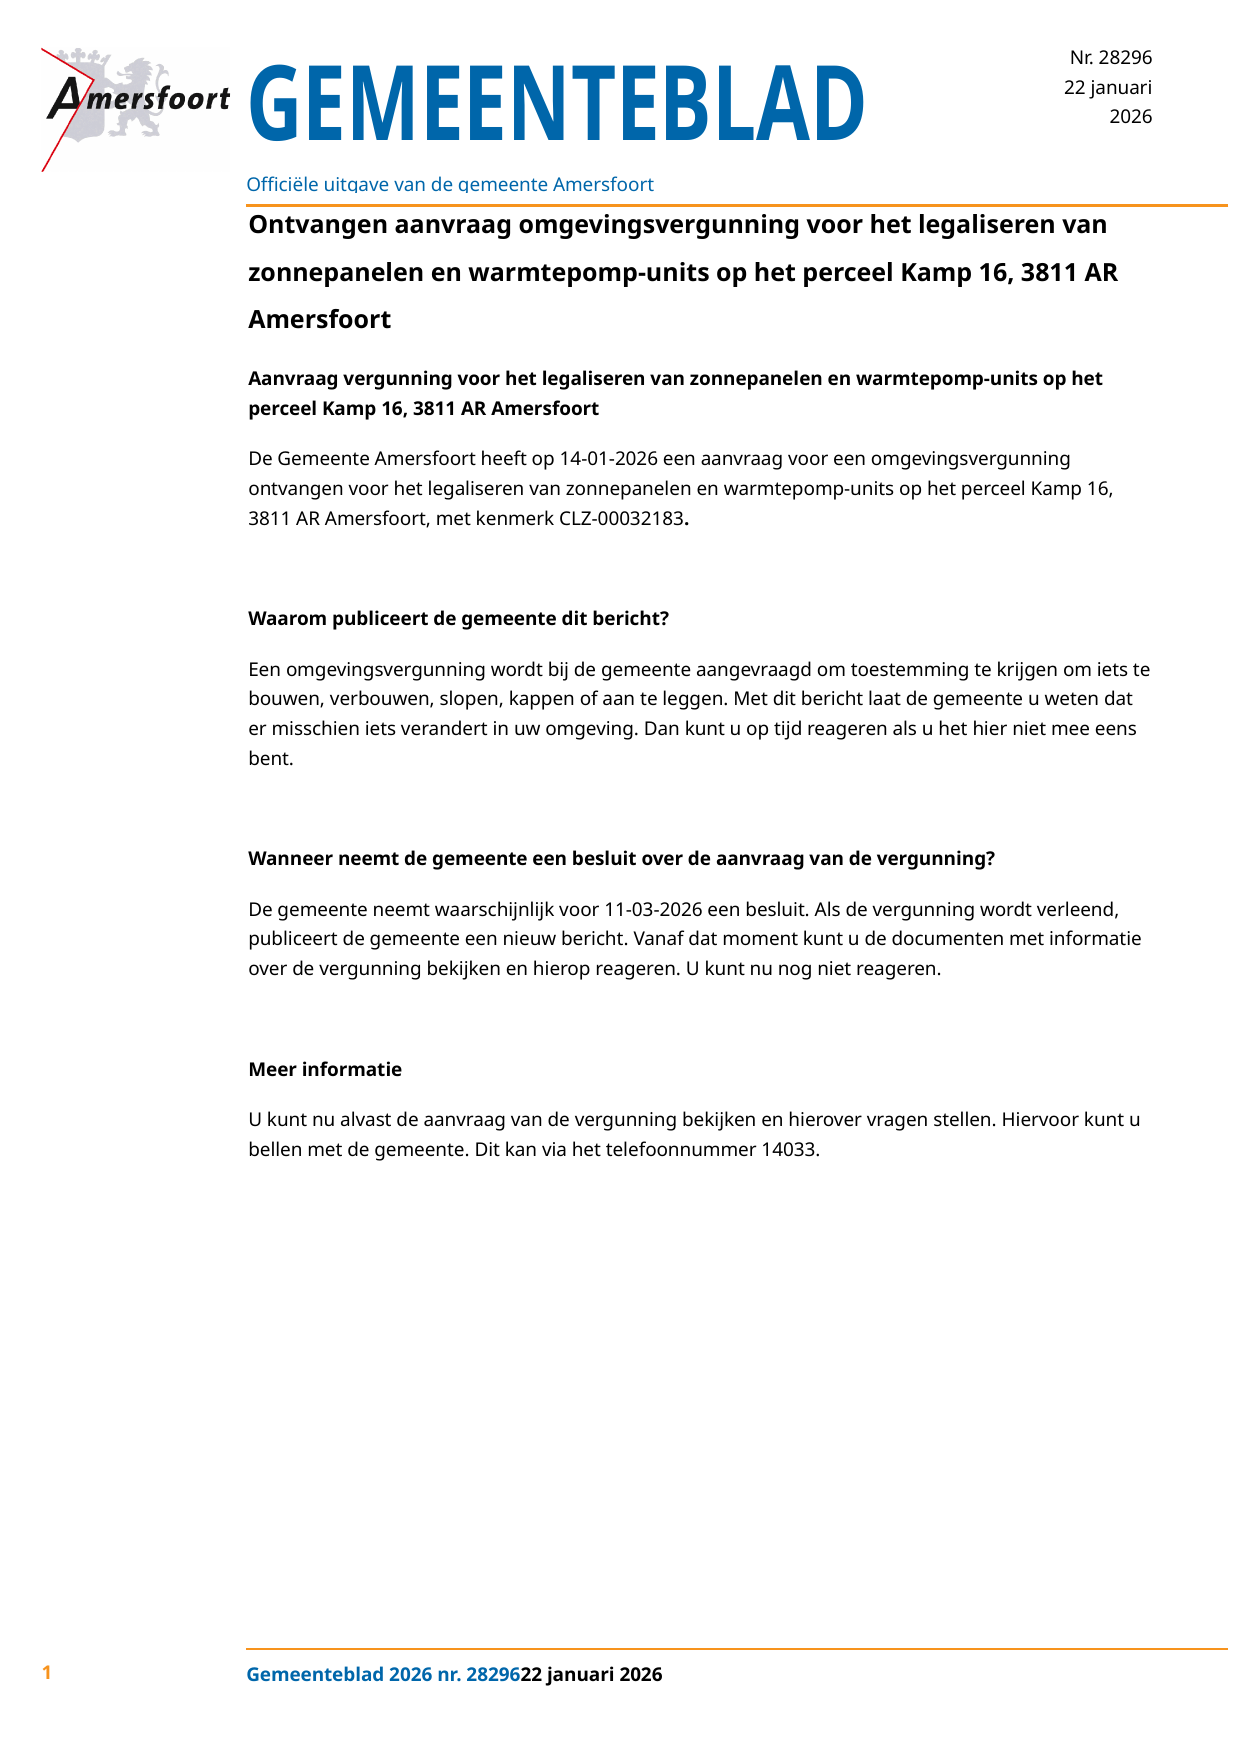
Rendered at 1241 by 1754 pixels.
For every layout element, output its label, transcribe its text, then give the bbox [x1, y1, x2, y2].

text Waarom publiceert de gemeente dit bericht? [248, 606, 1152, 631]
text De gemeente neemt waarschijnlijk voor 11-03-2026 een besluit. Als de vergunning wordt verleend, publiceert de gemeente een nieuw bericht. Vanaf dat moment kunt u de documenten met informatie over de vergunning bekijken en hierop reageren. U kunt nu nog niet reageren. [248, 896, 1152, 981]
text Een omgevingsvergunning wordt bij de gemeente aangevraagd om toestemming te krijgen om iets te bouwen, verbouwen, slopen, kappen of aan te leggen. Met dit bericht laat de gemeente u weten dat er misschien iets verandert in uw omgeving. Dan kunt u op tijd reageren als u het hier niet mee eens bent. [248, 656, 1152, 770]
text Meer informatie [248, 1056, 1152, 1082]
text U kunt nu alvast de aanvraag van de vergunning bekijken en hierover vragen stellen. Hiervoor kunt u bellen met de gemeente. Dit kan via het telefoonnummer 14033. [248, 1106, 1152, 1162]
text Aanvraag vergunning voor het legaliseren van zonnepanelen en warmtepomp-units op het perceel Kamp 16, 3811 AR Amersfoort [248, 366, 1152, 421]
text De Gemeente Amersfoort heeft op 14-01-2026 een aanvraag voor een omgevingsvergunning ontvangen voor het legaliseren van zonnepanelen en warmtepomp-units op het perceel Kamp 16, 3811 AR Amersfoort, met kenmerk CLZ-00032183. [248, 446, 1152, 530]
text Ontvangen aanvraag omgevingsvergunning voor het legaliseren van zonnepanelen en warmtepomp-units op het perceel Kamp 16, 3811 AR Amersfoort [248, 207, 1152, 336]
text Wanneer neemt de gemeente een besluit over de aanvraag van de vergunning? [248, 846, 1152, 871]
picture [41, 47, 231, 172]
